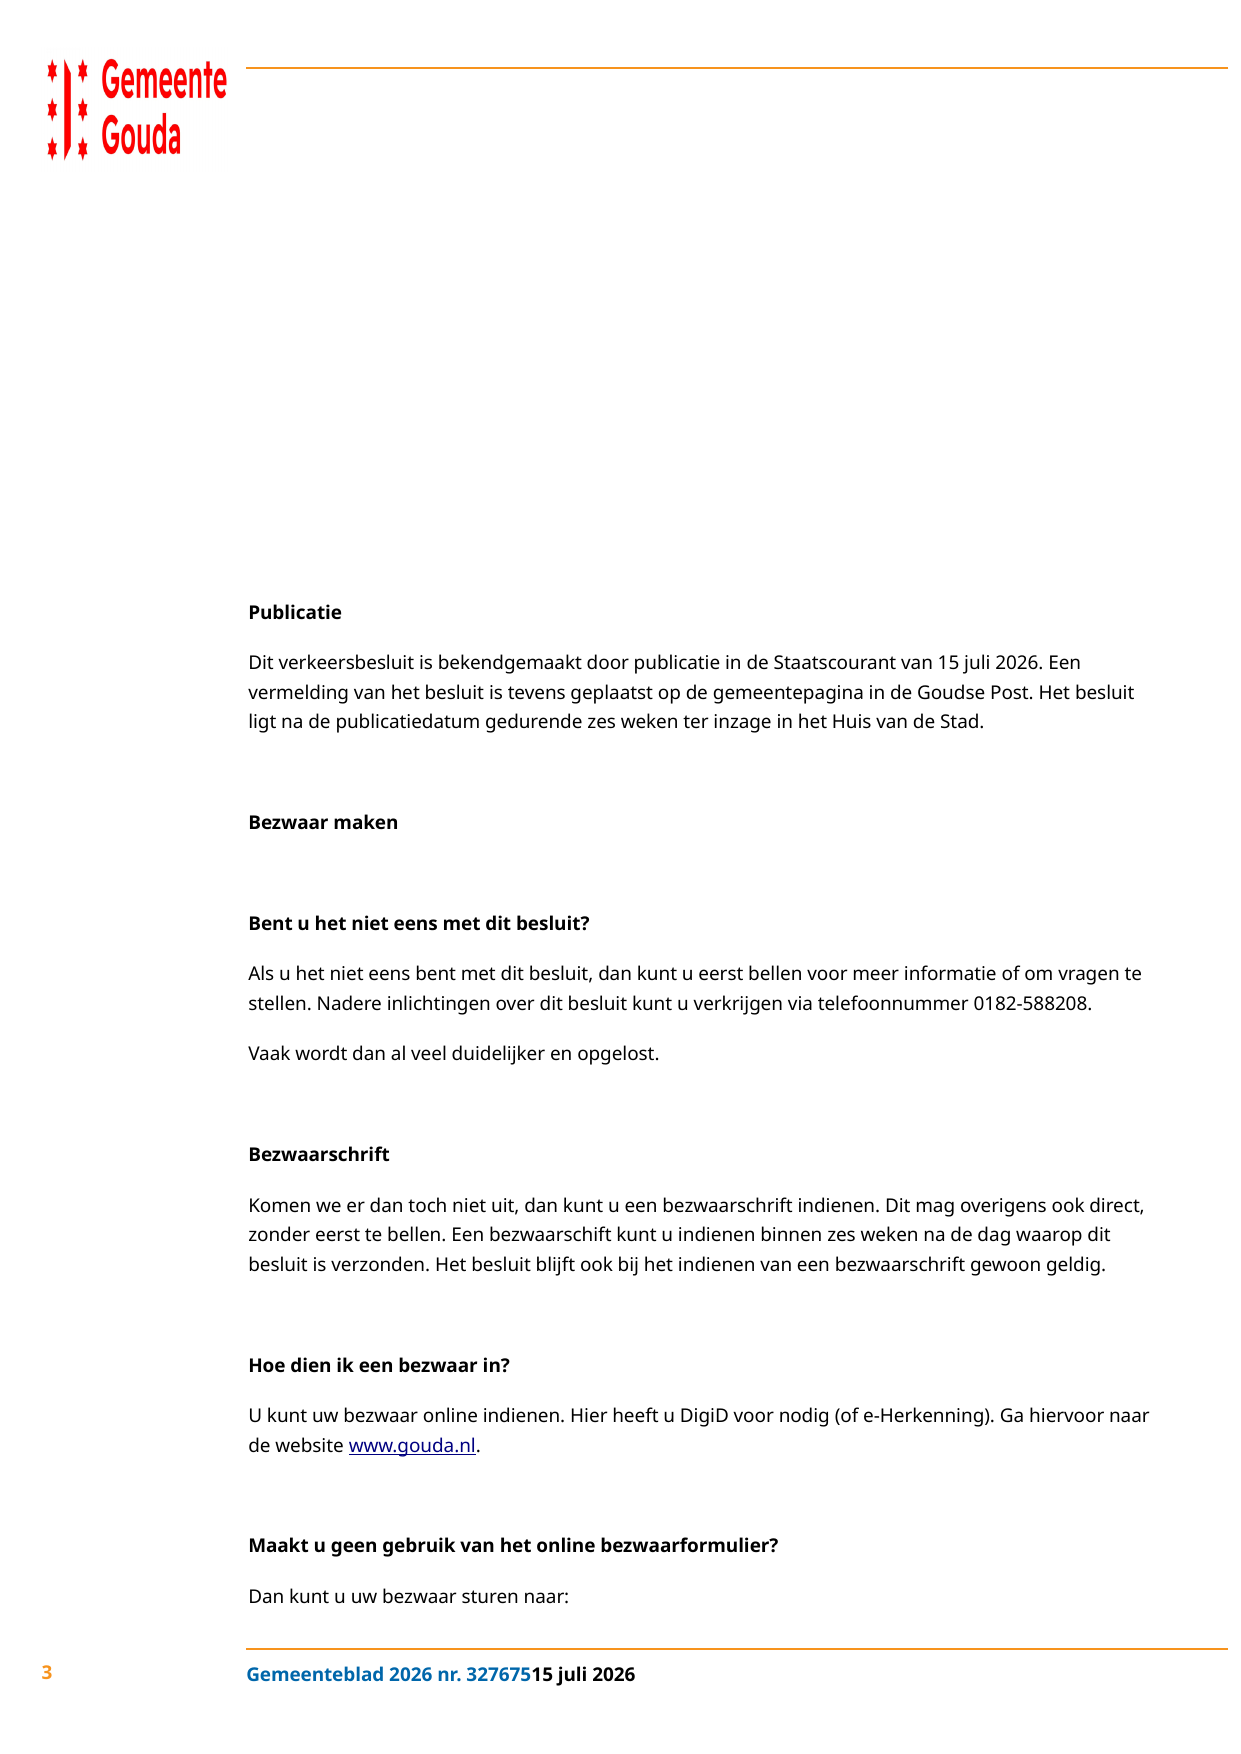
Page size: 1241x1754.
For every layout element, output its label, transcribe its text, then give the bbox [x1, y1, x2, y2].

text Komen we er dan toch niet uit, dan kunt u een bezwaarschrift indienen. Dit mag overigens ook direct, zonder eerst te bellen. Een bezwaarschift kunt u indienen binnen zes weken na de dag waarop dit besluit is verzonden. Het besluit blijft ook bij het indienen van een bezwaarschrift gewoon geldig. [248, 1192, 1152, 1277]
text Publicatie [248, 599, 1152, 625]
text Dit verkeersbesluit is bekendgemaakt door publicatie in de Staatscourant van 15 juli 2026. Een vermelding van het besluit is tevens geplaatst op de gemeentepagina in de Goudse Post. Het besluit ligt na de publicatiedatum gedurende zes weken ter inzage in het Huis van de Stad. [248, 649, 1152, 734]
text Als u het niet eens bent met dit besluit, dan kunt u eerst bellen voor meer informatie of om vragen te stellen. Nadere inlichtingen over dit besluit kunt u verkrijgen via telefoonnummer 0182-588208. [248, 961, 1152, 1016]
text Maakt u geen gebruik van het online bezwaarformulier? [248, 1533, 1152, 1558]
text Bent u het niet eens met dit besluit? [248, 910, 1152, 936]
text Vaak wordt dan al veel duidelijker en opgelost. [248, 1041, 1152, 1066]
text Bezwaar maken [248, 809, 1152, 835]
picture [41, 47, 231, 172]
text U kunt uw bezwaar online indienen. Hier heeft u DigiD voor nodig (of e-Herkenning). Ga hiervoor naar de website www.gouda.nl. [248, 1402, 1152, 1458]
text Dan kunt u uw bezwaar sturen naar: [248, 1583, 1152, 1609]
text Hoe dien ik een bezwaar in? [248, 1352, 1152, 1378]
text Bezwaarschrift [248, 1141, 1152, 1167]
